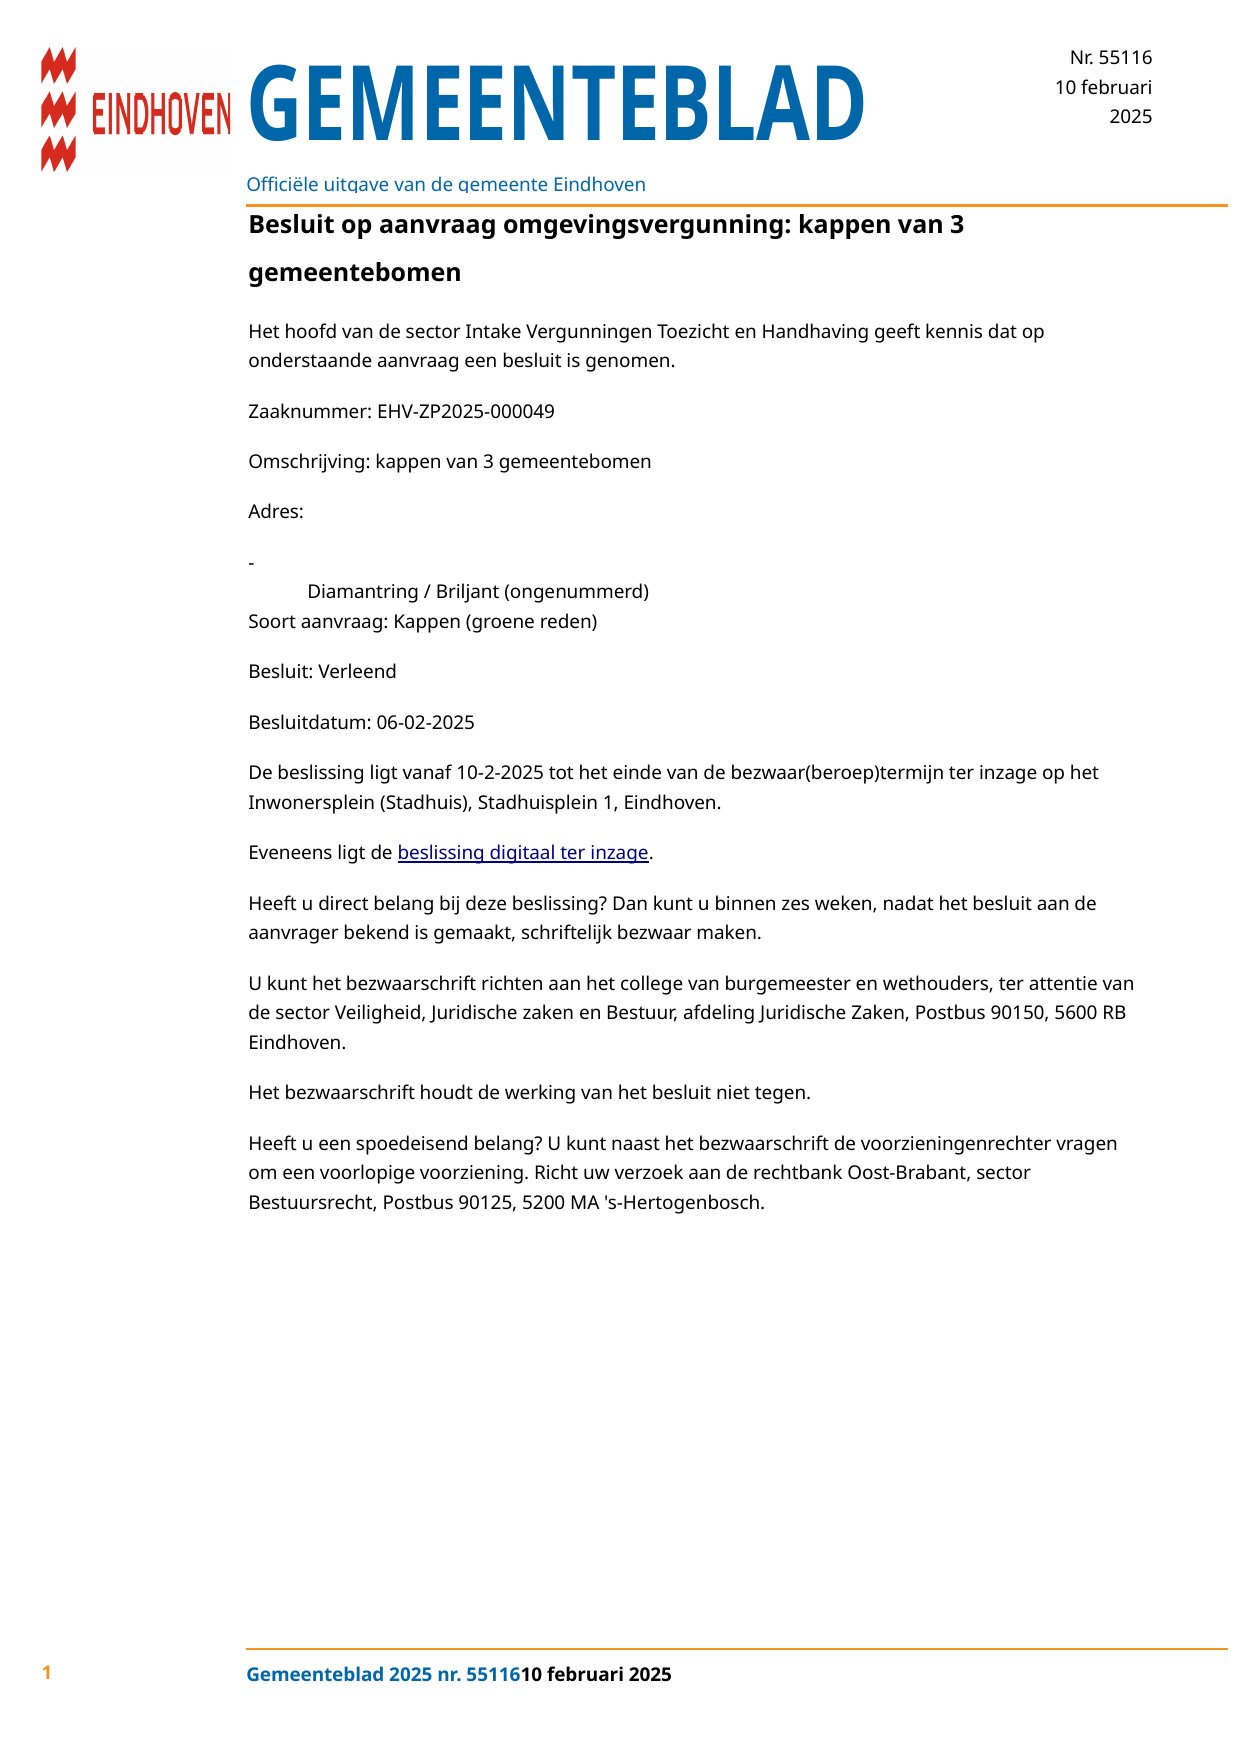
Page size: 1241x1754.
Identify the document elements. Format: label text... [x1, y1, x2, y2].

text Omschrijving: kappen van 3 gemeentebomen [248, 448, 1152, 474]
list Diamantring / Briljant (ongenummerd) [248, 579, 1152, 604]
text Het bezwaarschrift houdt de werking van het besluit niet tegen. [248, 1079, 1152, 1105]
text Heeft u een spoedeisend belang? U kunt naast het bezwaarschrift de voorzieningenrechter vragen om een voorlopige voorziening. Richt uw verzoek aan de rechtbank Oost-Brabant, sector Bestuursrecht, Postbus 90125, 5200 MA 's-Hertogenbosch. [248, 1130, 1152, 1215]
text Zaaknummer: EHV-ZP2025-000049 [248, 398, 1152, 424]
text Besluit op aanvraag omgevingsvergunning: kappen van 3 gemeentebomen [248, 207, 1152, 288]
text De beslissing ligt vanaf 10-2-2025 tot het einde van de bezwaar(beroep)termijn ter inzage op het Inwonersplein (Stadhuis), Stadhuisplein 1, Eindhoven. [248, 759, 1152, 815]
text Adres: [248, 499, 1152, 524]
text Besluitdatum: 06-02-2025 [248, 709, 1152, 735]
text Het hoofd van de sector Intake Vergunningen Toezicht en Handhaving geeft kennis dat op onderstaande aanvraag een besluit is genomen. [248, 318, 1152, 373]
text U kunt het bezwaarschrift richten aan het college van burgemeester en wethouders, ter attentie van de sector Veiligheid, Juridische zaken en Bestuur, afdeling Juridische Zaken, Postbus 90150, 5600 RB Eindhoven. [248, 970, 1152, 1055]
text Eveneens ligt de beslissing digitaal ter inzage. [248, 839, 1152, 865]
text Besluit: Verleend [248, 659, 1152, 684]
text Soort aanvraag: Kappen (groene reden) [248, 608, 1152, 634]
picture [41, 47, 231, 172]
text Heeft u direct belang bij deze beslissing? Dan kunt u binnen zes weken, nadat het besluit aan de aanvrager bekend is gemaakt, schriftelijk bezwaar maken. [248, 890, 1152, 945]
